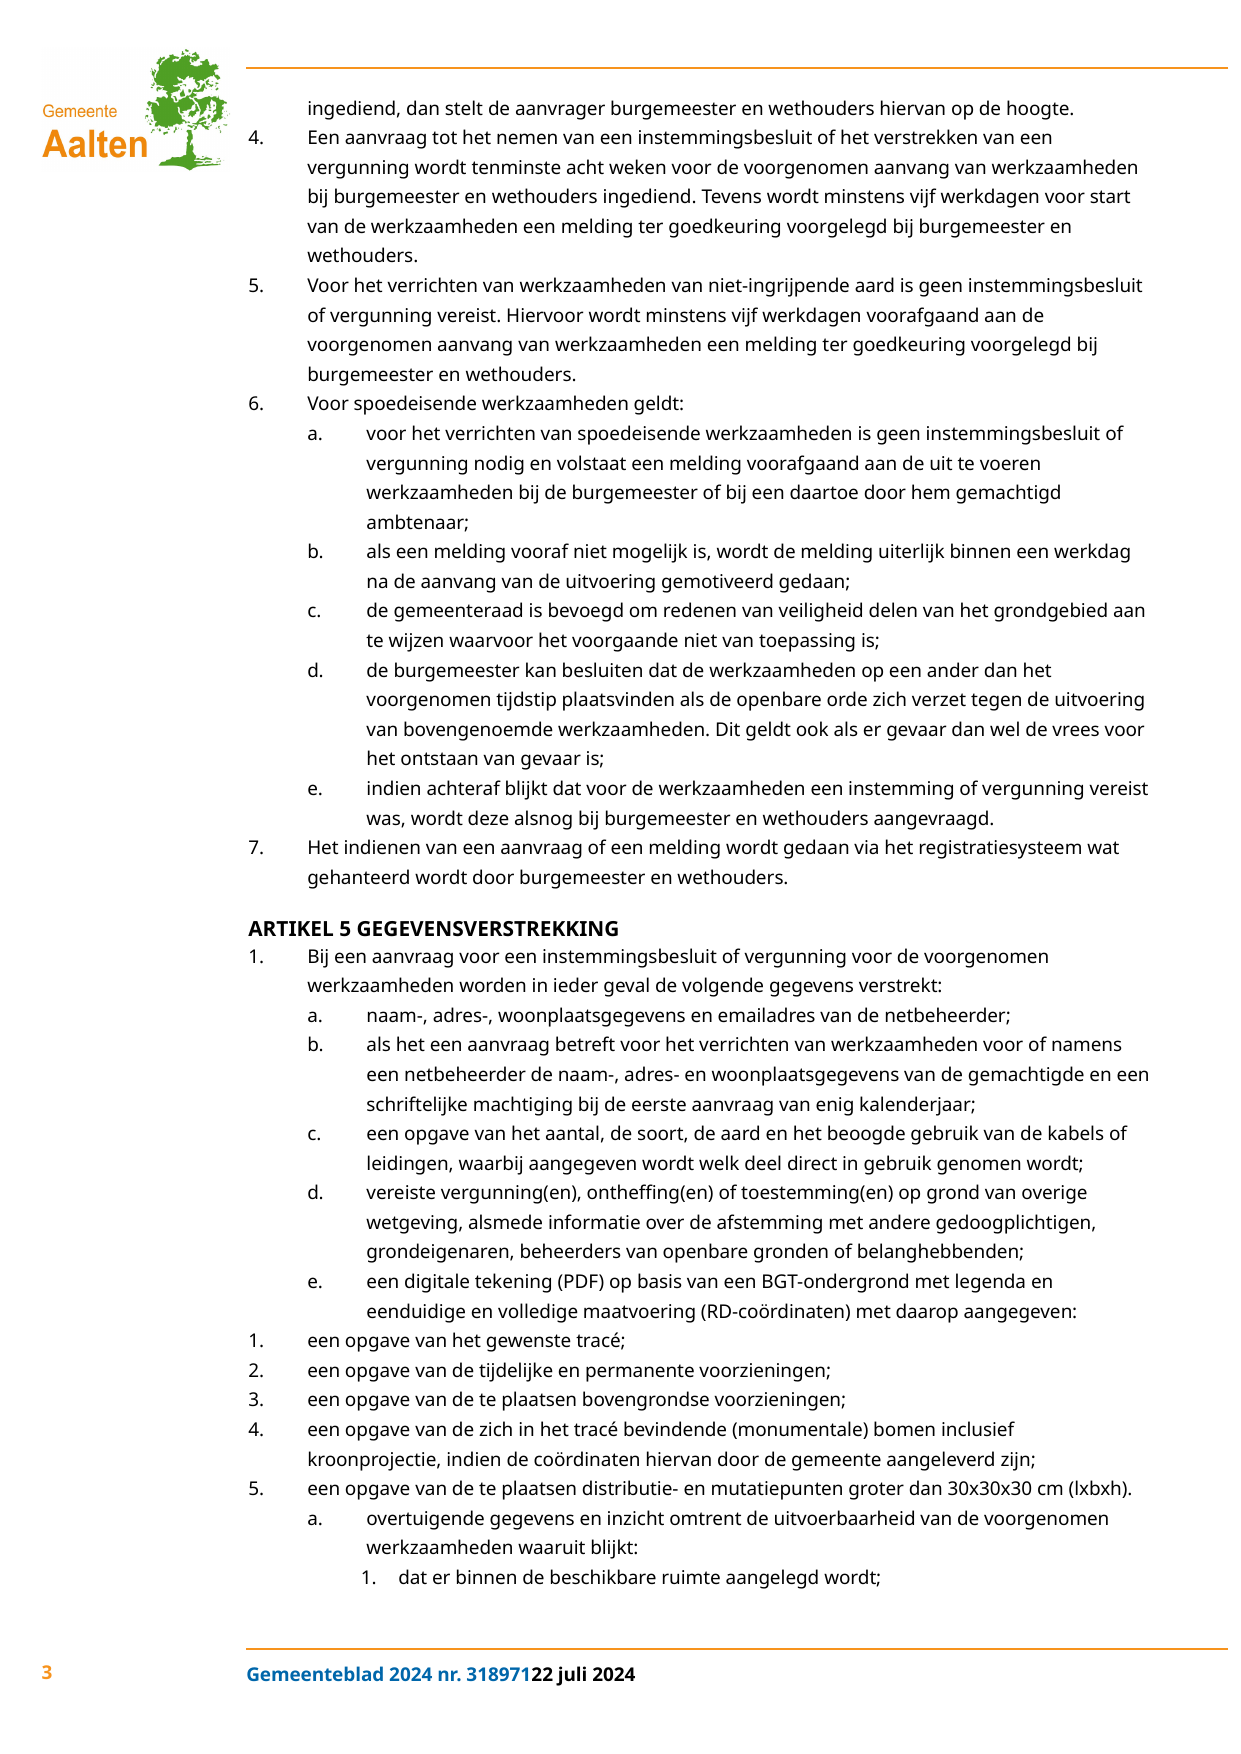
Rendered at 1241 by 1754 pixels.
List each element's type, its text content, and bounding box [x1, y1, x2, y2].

list ingediend, dan stelt de aanvrager burgemeester en wethouders hiervan op de hoogte. [248, 95, 1152, 121]
list een opgave van het aantal, de soort, de aard en het beoogde gebruik van de kabels of leidingen, waarbij aangegeven wordt welk deel direct in gebruik genomen wordt; [307, 1120, 1152, 1176]
list als een melding vooraf niet mogelijk is, wordt de melding uiterlijk binnen een werkdag na de aanvang van de uitvoering gemotiveerd gedaan; [307, 538, 1152, 594]
list een opgave van de zich in het tracé bevindende (monumentale) bomen inclusief kroonprojectie, indien de coördinaten hiervan door de gemeente aangeleverd zijn; [248, 1416, 1152, 1471]
list dat er binnen de beschikbare ruimte aangelegd wordt; [361, 1564, 1152, 1590]
list een opgave van de te plaatsen distributie- en mutatiepunten groter dan 30x30x30 cm (lxbxh). [248, 1475, 1152, 1501]
list een digitale tekening (PDF) op basis van een BGT-ondergrond met legenda en eenduidige en volledige maatvoering (RD-coördinaten) met daarop aangegeven: [307, 1268, 1152, 1323]
list indien achteraf blijkt dat voor de werkzaamheden een instemming of vergunning vereist was, wordt deze alsnog bij burgemeester en wethouders aangevraagd. [307, 775, 1152, 831]
list als het een aanvraag betreft voor het verrichten van werkzaamheden voor of namens een netbeheerder de naam-, adres- en woonplaatsgegevens van de gemachtigde en een schriftelijke machtiging bij de eerste aanvraag van enig kalenderjaar; [307, 1032, 1152, 1116]
text ARTIKEL 5 GEGEVENSVERSTREKKING [248, 914, 1152, 943]
list naam-, adres-, woonplaatsgegevens en emailadres van de netbeheerder; [307, 1002, 1152, 1028]
list de gemeenteraad is bevoegd om redenen van veiligheid delen van het grondgebied aan te wijzen waarvoor het voorgaande niet van toepassing is; [307, 598, 1152, 653]
list een opgave van de tijdelijke en permanente voorzieningen; [248, 1357, 1152, 1383]
list een opgave van de te plaatsen bovengrondse voorzieningen; [248, 1387, 1152, 1412]
list overtuigende gegevens en inzicht omtrent de uitvoerbaarheid van de voorgenomen werkzaamheden waaruit blijkt: [307, 1505, 1152, 1560]
list vereiste vergunning(en), ontheffing(en) of toestemming(en) op grond van overige wetgeving, alsmede informatie over de afstemming met andere gedoogplichtigen, grondeigenaren, beheerders van openbare gronden of belanghebbenden; [307, 1179, 1152, 1264]
list de burgemeester kan besluiten dat de werkzaamheden op een ander dan het voorgenomen tijdstip plaatsvinden als de openbare orde zich verzet tegen de uitvoering van bovengenoemde werkzaamheden. Dit geldt ook als er gevaar dan wel de vrees voor het ontstaan van gevaar is; [307, 657, 1152, 771]
list Het indienen van een aanvraag of een melding wordt gedaan via het registratiesysteem wat gehanteerd wordt door burgemeester en wethouders. [248, 834, 1152, 890]
list Een aanvraag tot het nemen van een instemmingsbesluit of het verstrekken van een vergunning wordt tenminste acht weken voor de voorgenomen aanvang van werkzaamheden bij burgemeester en wethouders ingediend. Tevens wordt minstens vijf werkdagen voor start van de werkzaamheden een melding ter goedkeuring voorgelegd bij burgemeester en wethouders. [248, 124, 1152, 268]
list een opgave van het gewenste tracé; [248, 1327, 1152, 1353]
list voor het verrichten van spoedeisende werkzaamheden is geen instemmingsbesluit of vergunning nodig en volstaat een melding voorafgaand aan de uit te voeren werkzaamheden bij de burgemeester of bij een daartoe door hem gemachtigd ambtenaar; [307, 420, 1152, 535]
list Bij een aanvraag voor een instemmingsbesluit of vergunning voor de voorgenomen werkzaamheden worden in ieder geval de volgende gegevens verstrekt: [248, 943, 1152, 998]
picture [41, 47, 231, 172]
list Voor het verrichten van werkzaamheden van niet-ingrijpende aard is geen instemmingsbesluit of vergunning vereist. Hiervoor wordt minstens vijf werkdagen voorafgaand aan de voorgenomen aanvang van werkzaamheden een melding ter goedkeuring voorgelegd bij burgemeester en wethouders. [248, 272, 1152, 387]
list Voor spoedeisende werkzaamheden geldt: [248, 391, 1152, 416]
